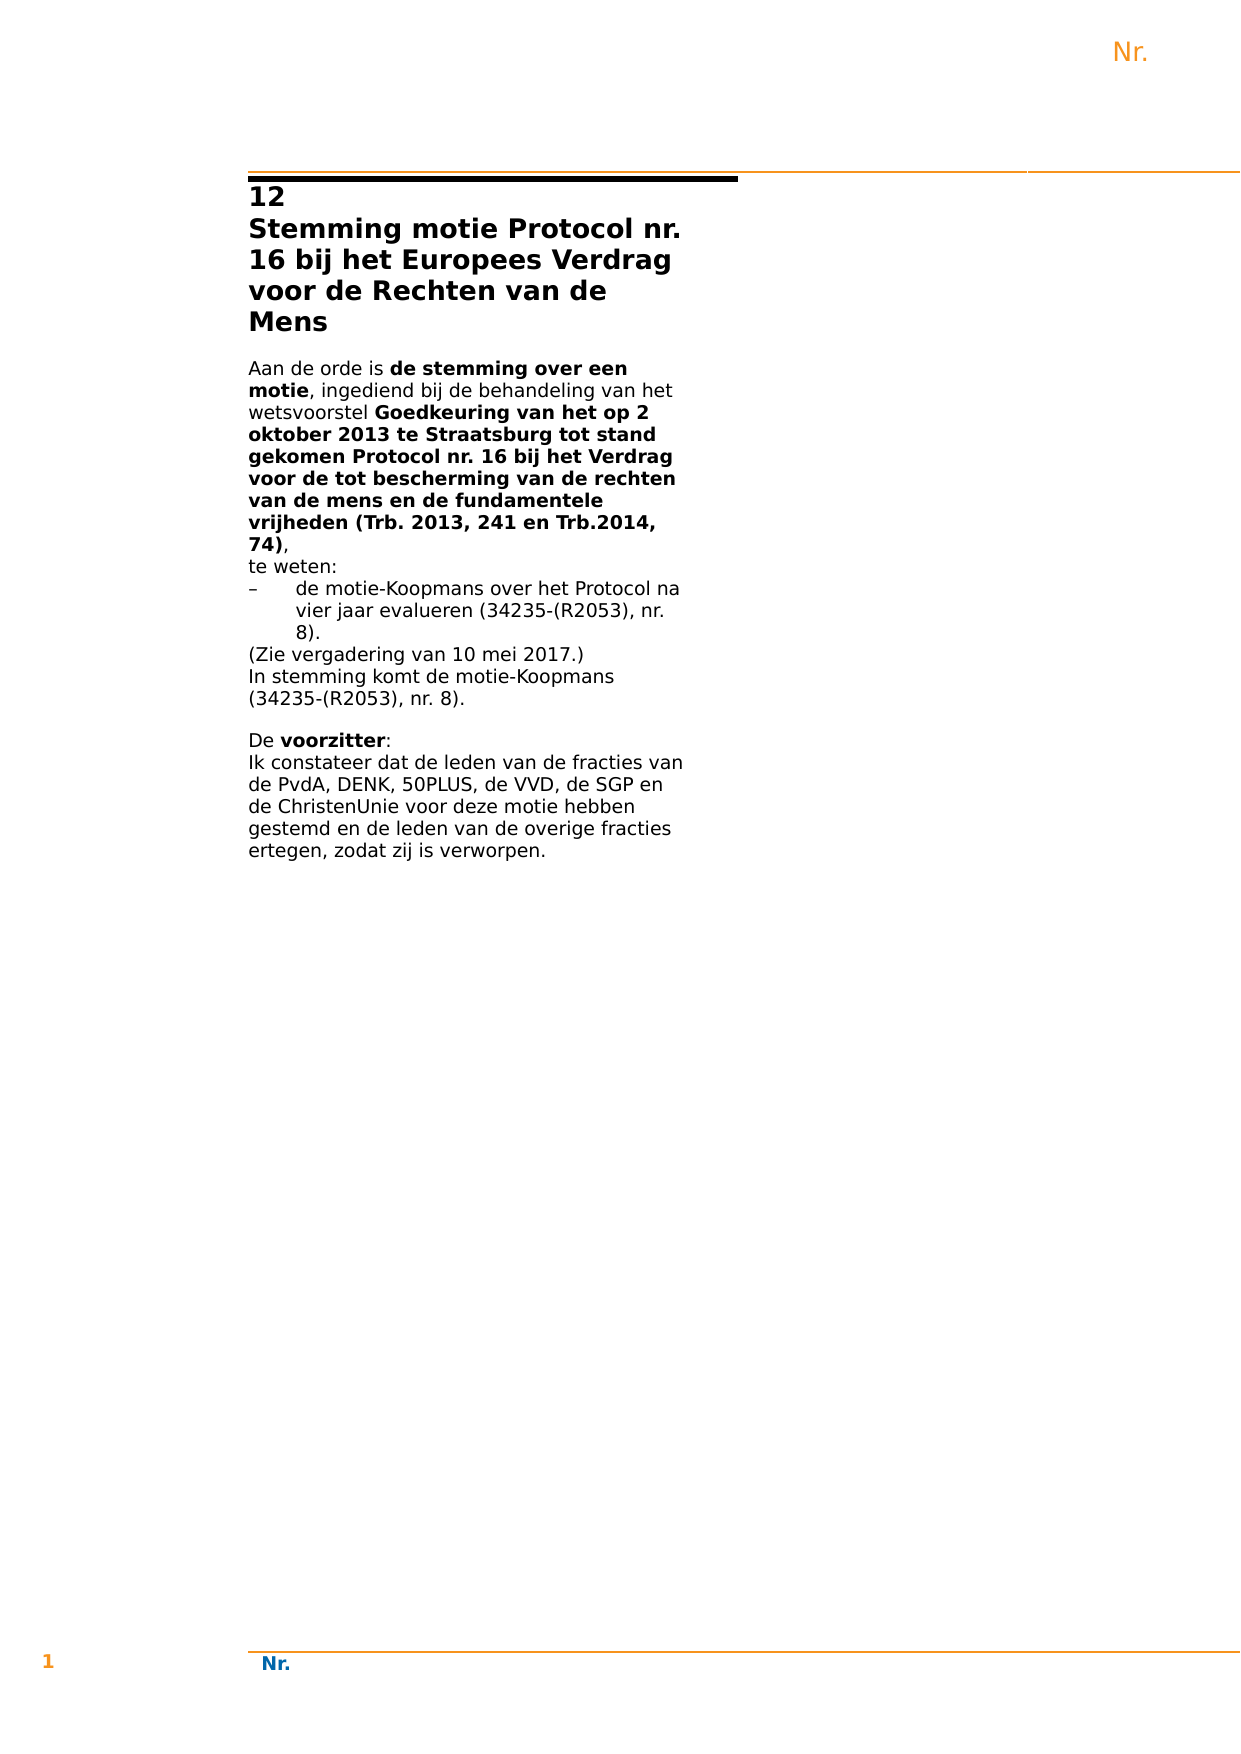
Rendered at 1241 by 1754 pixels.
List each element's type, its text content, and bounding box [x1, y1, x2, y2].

list de motie-Koopmans over het Protocol na vier jaar evalueren (34235-(R2053), nr. 8). [248, 578, 691, 644]
text Aan de orde is de stemming over een motie, ingediend bij de behandeling van het wetsvoorstel Goedkeuring van het op 2 oktober 2013 te Straatsburg tot stand gekomen Protocol nr. 16 bij het Verdrag voor de tot bescherming van de rechten van de mens en de fundamentele vrijheden (Trb. 2013, 241 en Trb.2014, 74), [248, 358, 691, 556]
text (Zie vergadering van 10 mei 2017.) [248, 644, 691, 666]
text In stemming komt de motie-Koopmans (34235-(R2053), nr. 8). [248, 666, 691, 710]
text te weten: [248, 556, 691, 578]
text Ik constateer dat de leden van de fracties van de PvdA, DENK, 50PLUS, de VVD, de SGP en de ChristenUnie voor deze motie hebben gestemd en de leden van de overige fracties ertegen, zodat zij is verworpen. [248, 752, 691, 862]
title 12 Stemming motie Protocol nr. 16 bij het Europees Verdrag voor de Rechten van de Mens [248, 182, 691, 338]
text De voorzitter: [248, 730, 691, 752]
